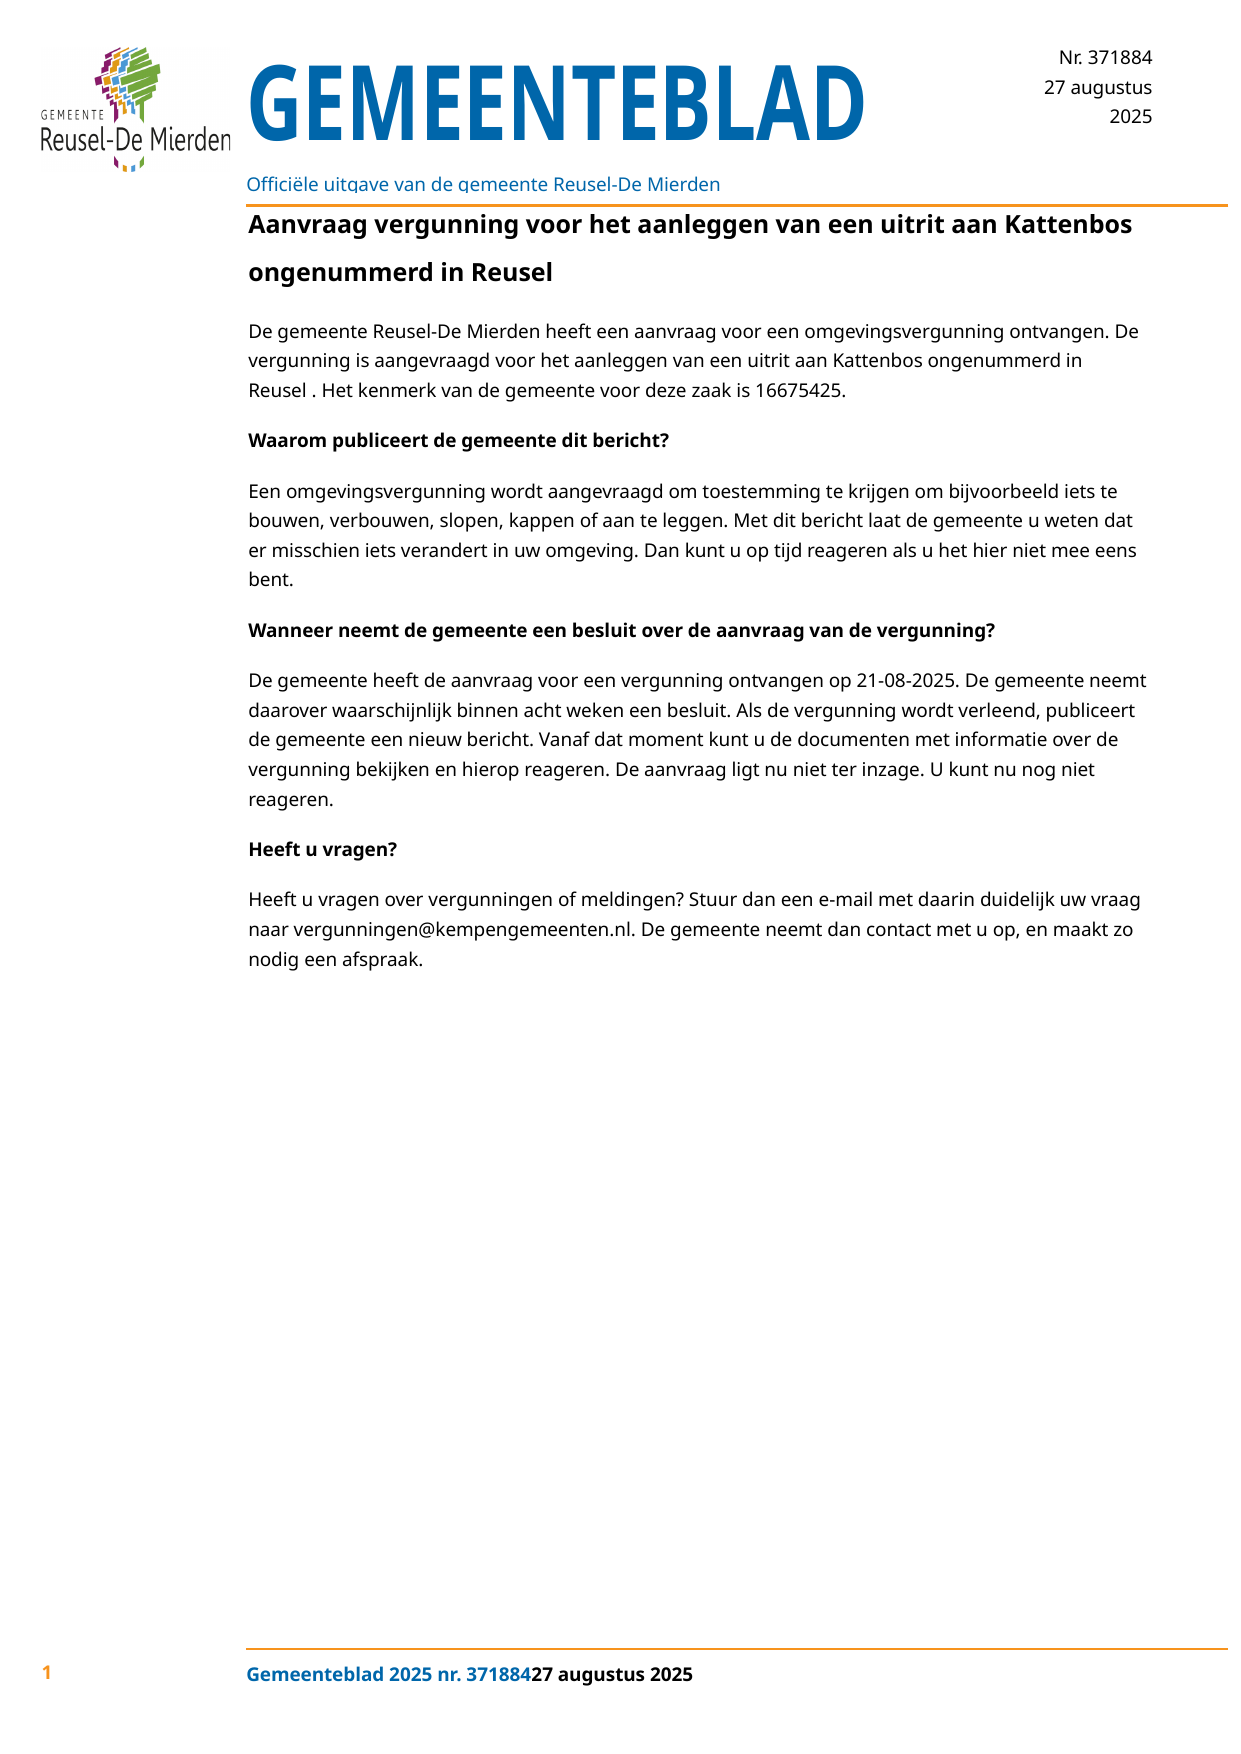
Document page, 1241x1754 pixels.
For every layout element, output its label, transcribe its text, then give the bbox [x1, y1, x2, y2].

text De gemeente Reusel-De Mierden heeft een aanvraag voor een omgevingsvergunning ontvangen. De vergunning is aangevraagd voor het aanleggen van een uitrit aan Kattenbos ongenummerd in Reusel . Het kenmerk van de gemeente voor deze zaak is 16675425. [248, 318, 1152, 403]
text Heeft u vragen? [248, 836, 1152, 862]
picture [41, 47, 231, 172]
text Een omgevingsvergunning wordt aangevraagd om toestemming te krijgen om bijvoorbeeld iets te bouwen, verbouwen, slopen, kappen of aan te leggen. Met dit bericht laat de gemeente u weten dat er misschien iets verandert in uw omgeving. Dan kunt u op tijd reageren als u het hier niet mee eens bent. [248, 478, 1152, 592]
text Waarom publiceert de gemeente dit bericht? [248, 427, 1152, 453]
text Aanvraag vergunning voor het aanleggen van een uitrit aan Kattenbos ongenummerd in Reusel [248, 207, 1152, 288]
text Wanneer neemt de gemeente een besluit over de aanvraag van de vergunning? [248, 617, 1152, 643]
text De gemeente heeft de aanvraag voor een vergunning ontvangen op 21-08-2025. De gemeente neemt daarover waarschijnlijk binnen acht weken een besluit. Als de vergunning wordt verleend, publiceert de gemeente een nieuw bericht. Vanaf dat moment kunt u de documenten met informatie over de vergunning bekijken en hierop reageren. De aanvraag ligt nu niet ter inzage. U kunt nu nog niet reageren. [248, 667, 1152, 812]
text Heeft u vragen over vergunningen of meldingen? Stuur dan een e-mail met daarin duidelijk uw vraag naar vergunningen@kempengemeenten.nl. De gemeente neemt dan contact met u op, en maakt zo nodig een afspraak. [248, 887, 1152, 972]
